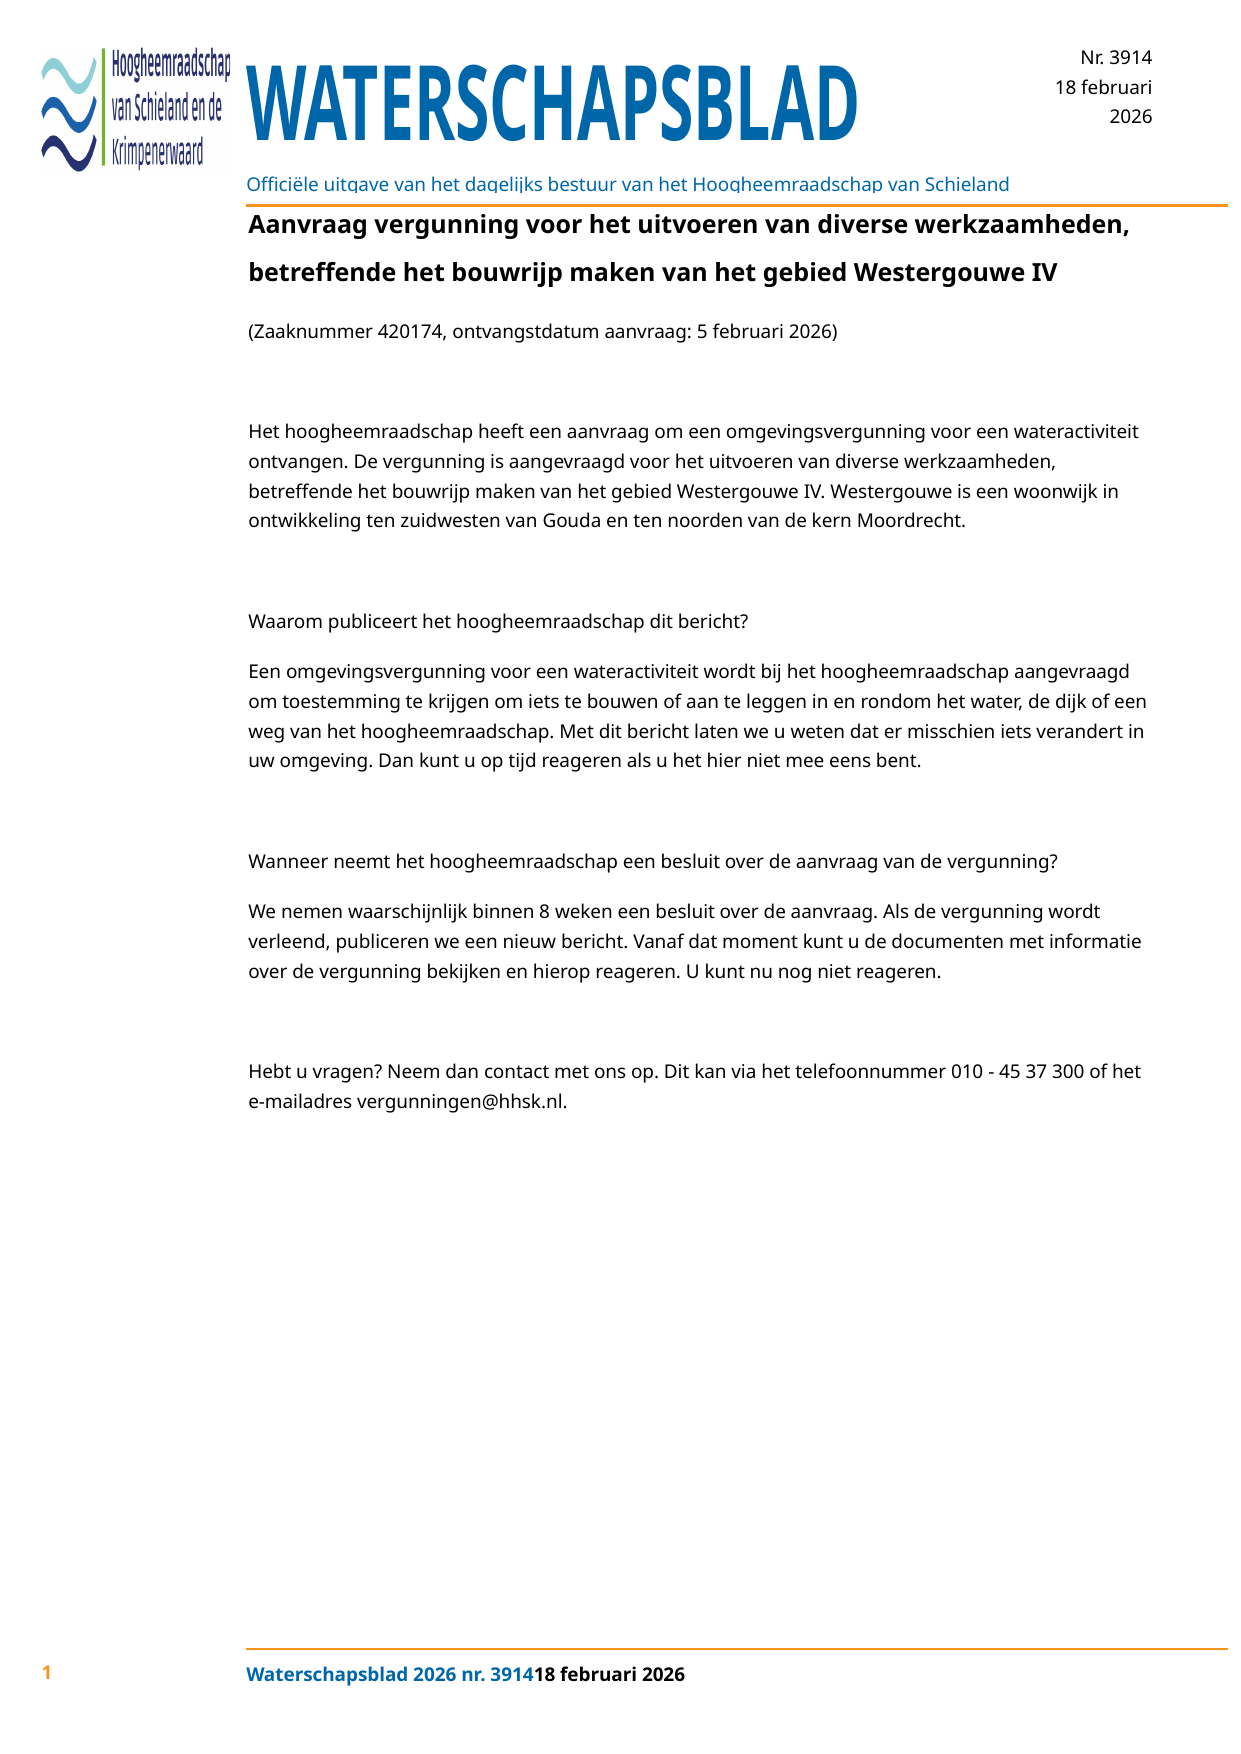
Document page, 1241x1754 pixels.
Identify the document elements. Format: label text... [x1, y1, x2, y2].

text Een omgevingsvergunning voor een wateractiviteit wordt bij het hoogheemraadschap aangevraagd om toestemming te krijgen om iets te bouwen of aan te leggen in en rondom het water, de dijk of een weg van het hoogheemraadschap. Met dit bericht laten we u weten dat er misschien iets verandert in uw omgeving. Dan kunt u op tijd reageren als u het hier niet mee eens bent. [248, 659, 1152, 773]
text (Zaaknummer 420174, ontvangstdatum aanvraag: 5 februari 2026) [248, 318, 1152, 344]
text Hebt u vragen? Neem dan contact met ons op. Dit kan via het telefoonnummer 010 - 45 37 300 of het e-mailadres vergunningen@hhsk.nl. [248, 1059, 1152, 1114]
text Waarom publiceert het hoogheemraadschap dit bericht? [248, 608, 1152, 634]
text Wanneer neemt het hoogheemraadschap een besluit over de aanvraag van de vergunning? [248, 848, 1152, 874]
picture [41, 47, 231, 172]
text We nemen waarschijnlijk binnen 8 weken een besluit over de aanvraag. Als de vergunning wordt verleend, publiceren we een nieuw bericht. Vanaf dat moment kunt u de documenten met informatie over de vergunning bekijken en hierop reageren. U kunt nu nog niet reageren. [248, 899, 1152, 984]
text Aanvraag vergunning voor het uitvoeren van diverse werkzaamheden, betreffende het bouwrijp maken van het gebied Westergouwe IV [248, 207, 1152, 288]
text Het hoogheemraadschap heeft een aanvraag om een omgevingsvergunning voor een wateractiviteit ontvangen. De vergunning is aangevraagd voor het uitvoeren van diverse werkzaamheden, betreffende het bouwrijp maken van het gebied Westergouwe IV. Westergouwe is een woonwijk in ontwikkeling ten zuidwesten van Gouda en ten noorden van de kern Moordrecht. [248, 419, 1152, 533]
